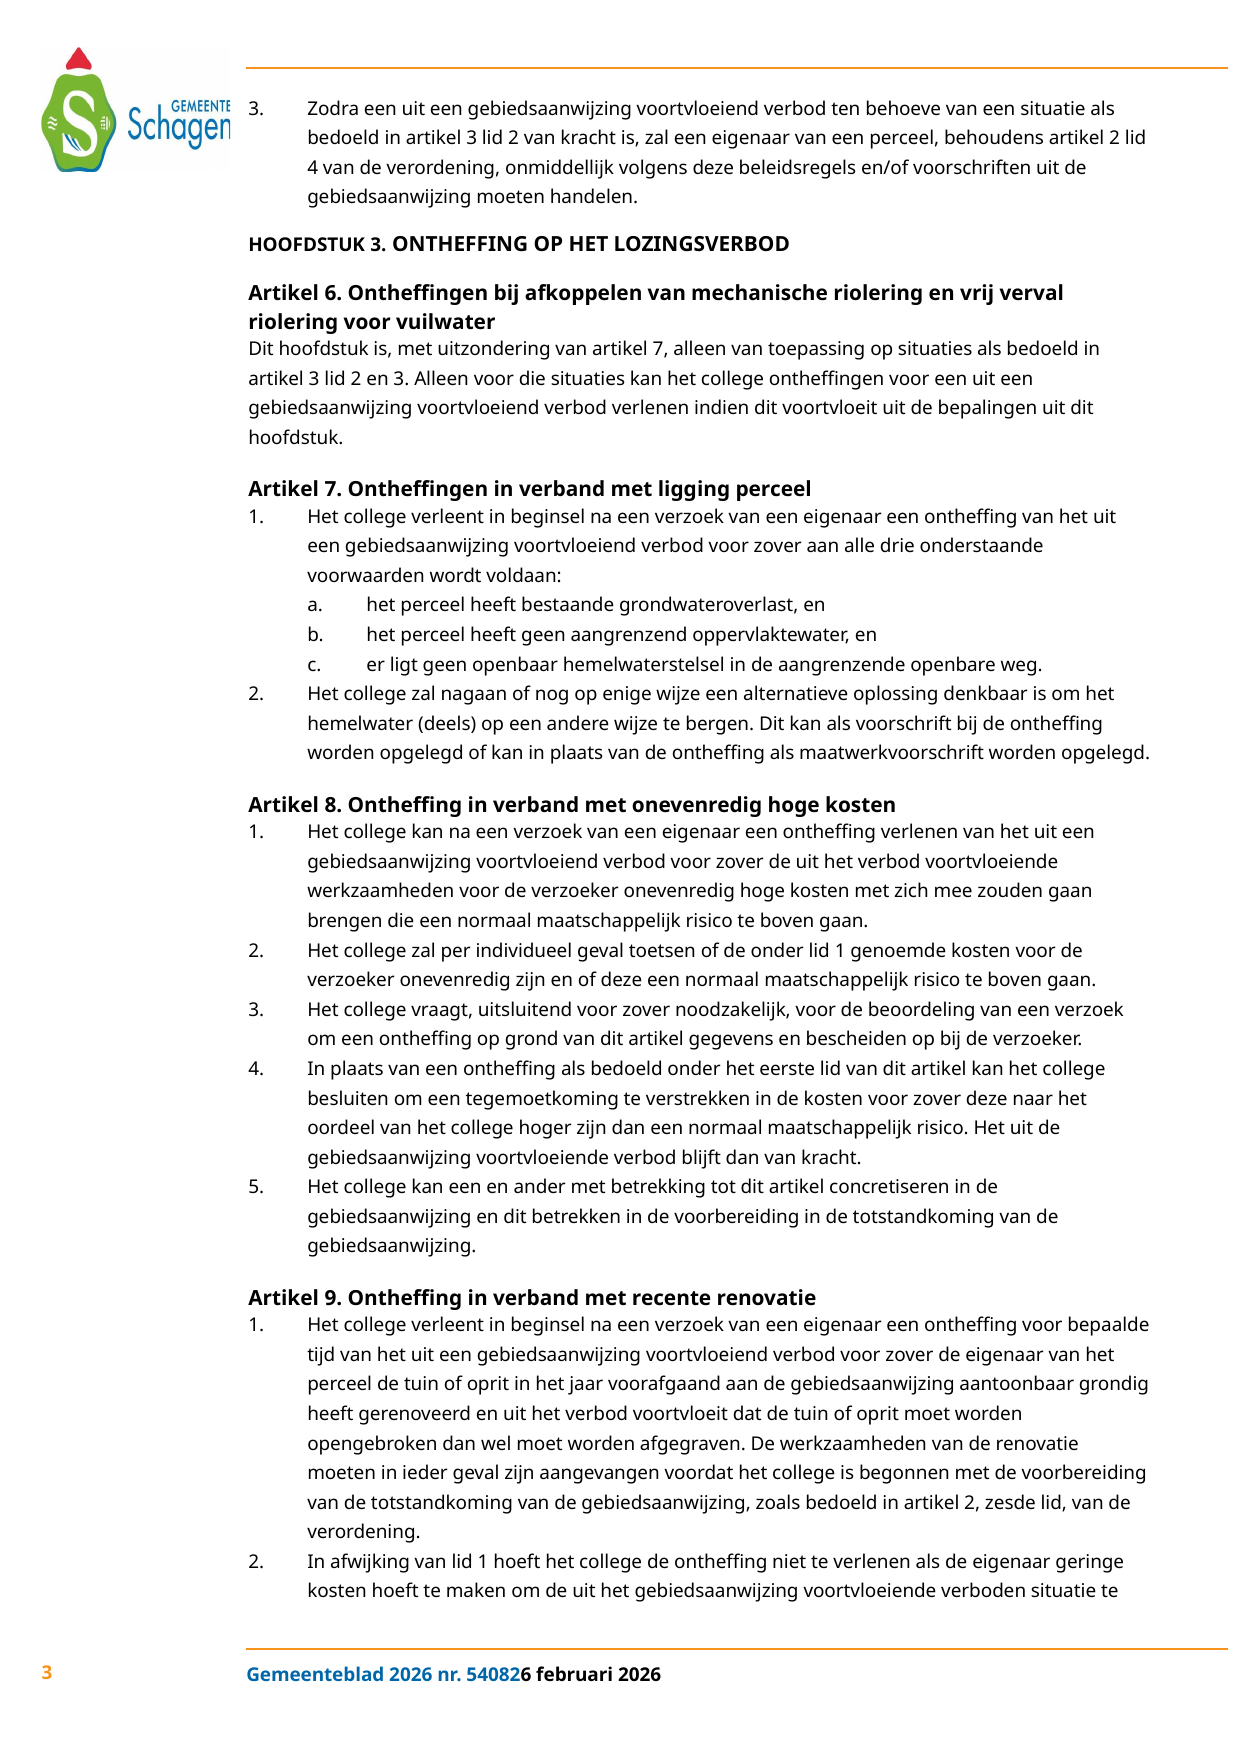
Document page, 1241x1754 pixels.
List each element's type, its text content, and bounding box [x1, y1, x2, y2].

text Artikel 7. Ontheffingen in verband met ligging perceel [248, 474, 1152, 503]
list In plaats van een ontheffing als bedoeld onder het eerste lid van dit artikel kan het college besluiten om een tegemoetkoming te verstrekken in de kosten voor zover deze naar het oordeel van het college hoger zijn dan een normaal maatschappelijk risico. Het uit de gebiedsaanwijzing voortvloeiende verbod blijft dan van kracht. [248, 1055, 1152, 1169]
list Het college kan na een verzoek van een eigenaar een ontheffing verlenen van het uit een gebiedsaanwijzing voortvloeiend verbod voor zover de uit het verbod voortvloeiende werkzaamheden voor de verzoeker onevenredig hoge kosten met zich mee zouden gaan brengen die een normaal maatschappelijk risico te boven gaan. [248, 818, 1152, 933]
text HOOFDSTUK 3. ONTHEFFING OP HET LOZINGSVERBOD [248, 229, 1152, 258]
text Dit hoofdstuk is, met uitzondering van artikel 7, alleen van toepassing op situaties als bedoeld in artikel 3 lid 2 en 3. Alleen voor die situaties kan het college ontheffingen voor een uit een gebiedsaanwijzing voortvloeiend verbod verlenen indien dit voortvloeit uit de bepalingen uit dit hoofdstuk. [248, 335, 1152, 450]
list Het college zal nagaan of nog op enige wijze een alternatieve oplossing denkbaar is om het hemelwater (deels) op een andere wijze te bergen. Dit kan als voorschrift bij de ontheffing worden opgelegd of kan in plaats van de ontheffing als maatwerkvoorschrift worden opgelegd. [248, 680, 1152, 765]
list Het college verleent in beginsel na een verzoek van een eigenaar een ontheffing van het uit een gebiedsaanwijzing voortvloeiend verbod voor zover aan alle drie onderstaande voorwaarden wordt voldaan: [248, 503, 1152, 588]
text Artikel 9. Ontheffing in verband met recente renovatie [248, 1283, 1152, 1311]
list Het college zal per individueel geval toetsen of de onder lid 1 genoemde kosten voor de verzoeker onevenredig zijn en of deze een normaal maatschappelijk risico te boven gaan. [248, 937, 1152, 992]
list het perceel heeft geen aangrenzend oppervlaktewater, en [307, 621, 1152, 647]
list het perceel heeft bestaande grondwateroverlast, en [307, 592, 1152, 617]
list Zodra een uit een gebiedsaanwijzing voortvloeiend verbod ten behoeve van een situatie als bedoeld in artikel 3 lid 2 van kracht is, zal een eigenaar van een perceel, behoudens artikel 2 lid 4 van de verordening, onmiddellijk volgens deze beleidsregels en/of voorschriften uit de gebiedsaanwijzing moeten handelen. [248, 95, 1152, 209]
text Artikel 6. Ontheffingen bij afkoppelen van mechanische riolering en vrij verval riolering voor vuilwater [248, 278, 1152, 335]
list Het college kan een en ander met betrekking tot dit artikel concretiseren in de gebiedsaanwijzing en dit betrekken in de voorbereiding in de totstandkoming van de gebiedsaanwijzing. [248, 1173, 1152, 1258]
list Het college verleent in beginsel na een verzoek van een eigenaar een ontheffing voor bepaalde tijd van het uit een gebiedsaanwijzing voortvloeiend verbod voor zover de eigenaar van het perceel de tuin of oprit in het jaar voorafgaand aan de gebiedsaanwijzing aantoonbaar grondig heeft gerenoveerd en uit het verbod voortvloeit dat de tuin of oprit moet worden opengebroken dan wel moet worden afgegraven. De werkzaamheden van de renovatie moeten in ieder geval zijn aangevangen voordat het college is begonnen met de voorbereiding van de totstandkoming van de gebiedsaanwijzing, zoals bedoeld in artikel 2, zesde lid, van de verordening. [248, 1311, 1152, 1544]
list er ligt geen openbaar hemelwaterstelsel in de aangrenzende openbare weg. [307, 651, 1152, 677]
list In afwijking van lid 1 hoeft het college de ontheffing niet te verlenen als de eigenaar geringe kosten hoeft te maken om de uit het gebiedsaanwijzing voortvloeiende verboden situatie te [248, 1548, 1152, 1603]
text Artikel 8. Ontheffing in verband met onevenredig hoge kosten [248, 790, 1152, 818]
picture [41, 47, 231, 172]
list Het college vraagt, uitsluitend voor zover noodzakelijk, voor de beoordeling van een verzoek om een ontheffing op grond van dit artikel gegevens en bescheiden op bij de verzoeker. [248, 996, 1152, 1051]
